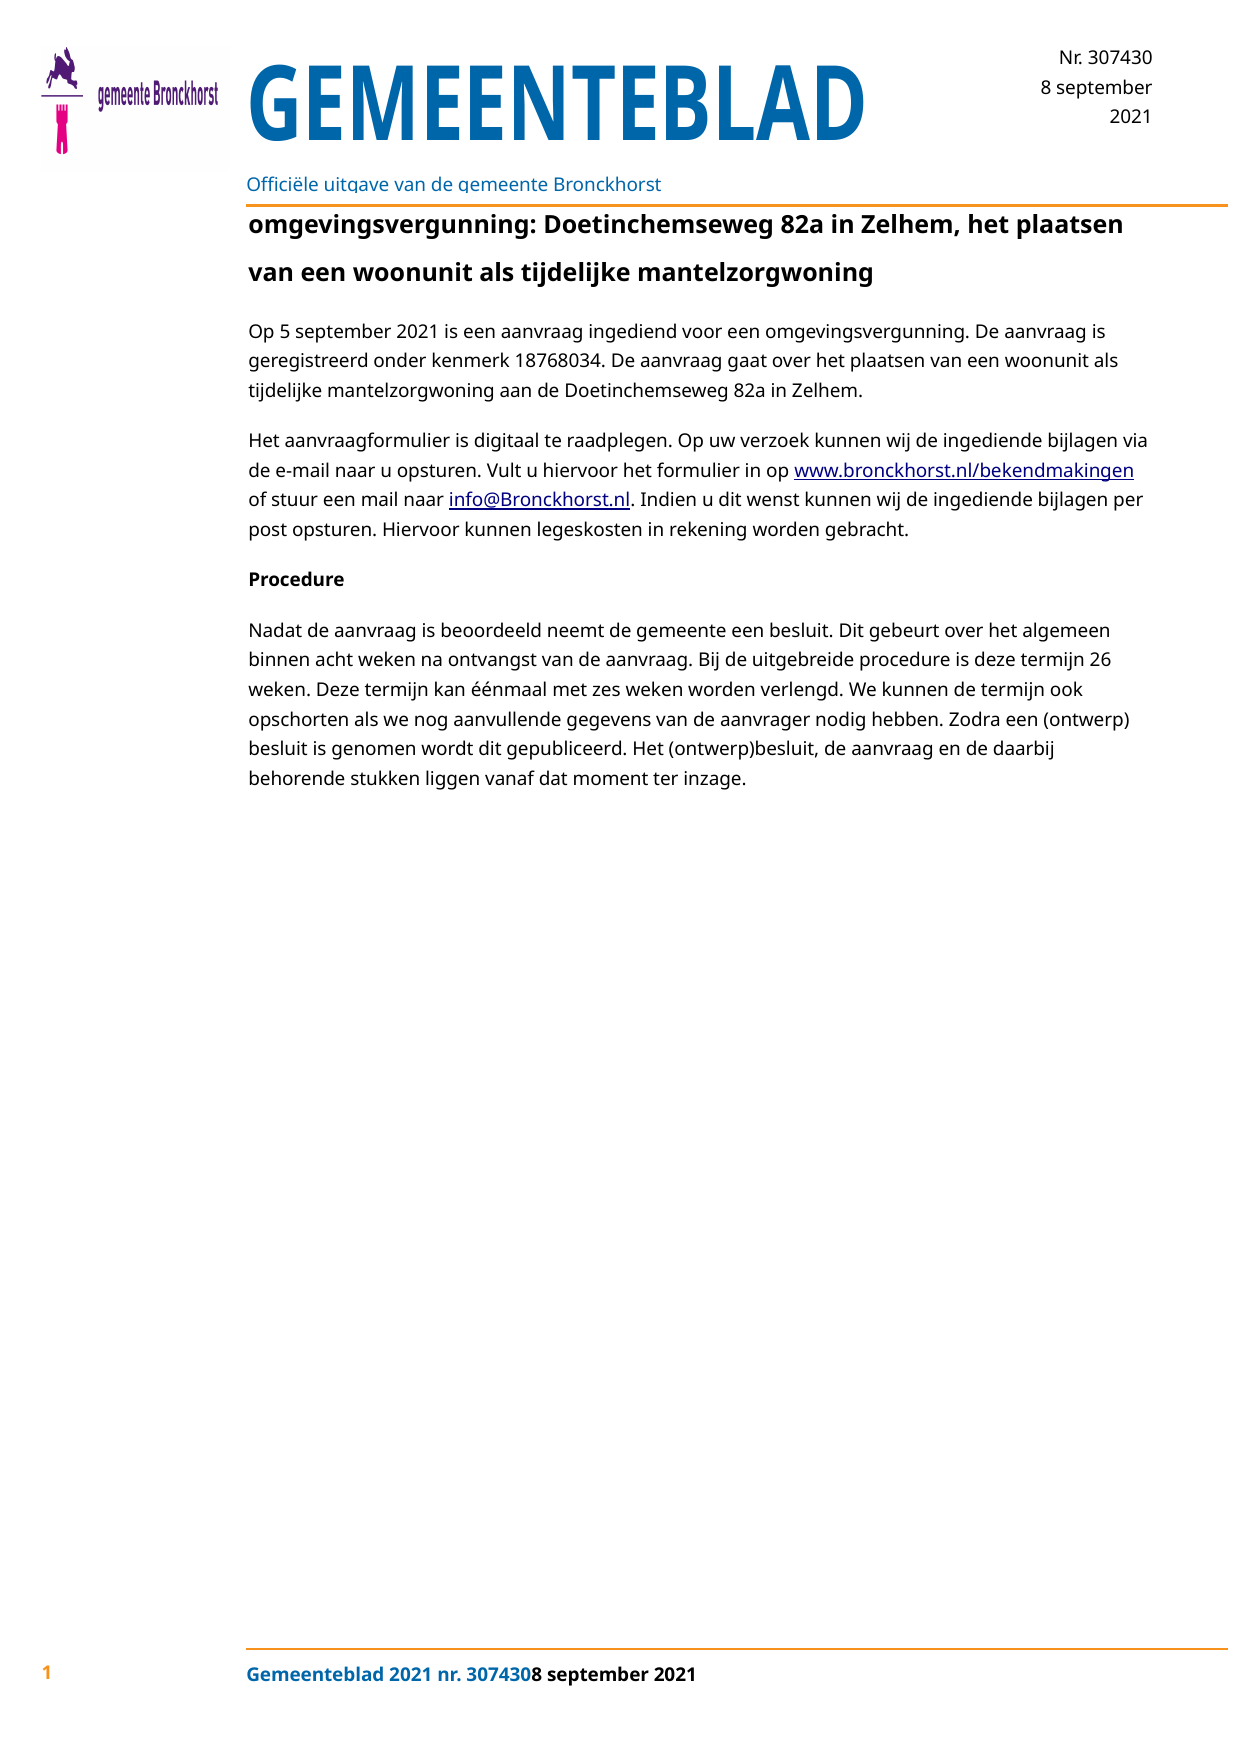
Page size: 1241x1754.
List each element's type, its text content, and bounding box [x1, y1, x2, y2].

text Procedure [248, 567, 1152, 592]
text omgevingsvergunning: Doetinchemseweg 82a in Zelhem, het plaatsen van een woonunit als tijdelijke mantelzorgwoning [248, 207, 1152, 288]
text Op 5 september 2021 is een aanvraag ingediend voor een omgevingsvergunning. De aanvraag is geregistreerd onder kenmerk 18768034. De aanvraag gaat over het plaatsen van een woonunit als tijdelijke mantelzorgwoning aan de Doetinchemseweg 82a in Zelhem. [248, 318, 1152, 403]
picture [41, 47, 231, 172]
text Nadat de aanvraag is beoordeeld neemt de gemeente een besluit. Dit gebeurt over het algemeen binnen acht weken na ontvangst van de aanvraag. Bij de uitgebreide procedure is deze termijn 26 weken. Deze termijn kan éénmaal met zes weken worden verlengd. We kunnen de termijn ook opschorten als we nog aanvullende gegevens van de aanvrager nodig hebben. Zodra een (ontwerp) besluit is genomen wordt dit gepubliceerd. Het (ontwerp)besluit, de aanvraag en de daarbij behorende stukken liggen vanaf dat moment ter inzage. [248, 617, 1152, 791]
text Het aanvraagformulier is digitaal te raadplegen. Op uw verzoek kunnen wij de ingediende bijlagen via de e-mail naar u opsturen. Vult u hiervoor het formulier in op www.bronckhorst.nl/bekendmakingen of stuur een mail naar info@Bronckhorst.nl. Indien u dit wenst kunnen wij de ingediende bijlagen per post opsturen. Hiervoor kunnen legeskosten in rekening worden gebracht. [248, 427, 1152, 542]
